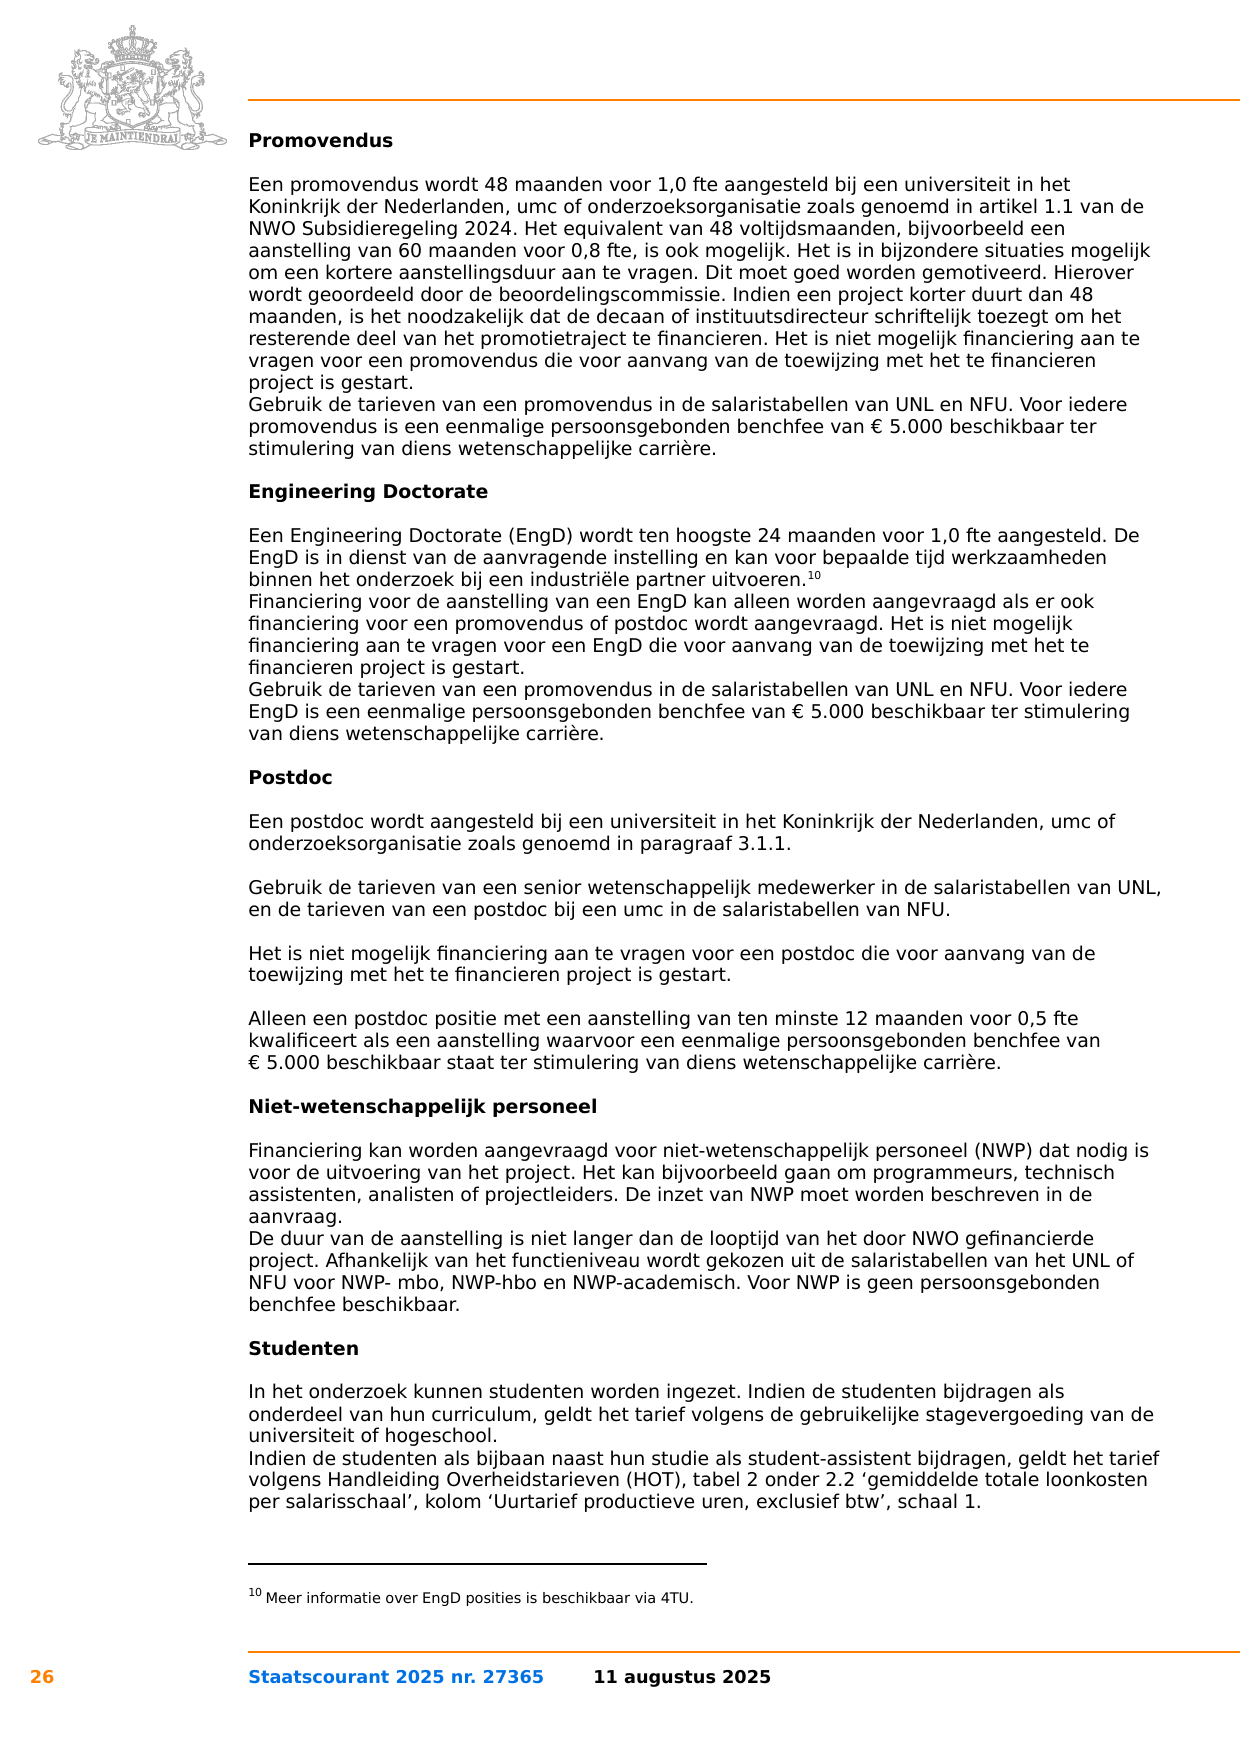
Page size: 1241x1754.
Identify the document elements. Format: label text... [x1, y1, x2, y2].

text Een postdoc wordt aangesteld bij een universiteit in het Koninkrijk der Nederlanden, umc of onderzoeksorganisatie zoals genoemd in paragraaf 3.1.1. [248, 811, 1163, 855]
text Financiering kan worden aangevraagd voor niet-wetenschappelijk personeel (NWP) dat nodig is voor de uitvoering van het project. Het kan bijvoorbeeld gaan om programmeurs, technisch assistenten, analisten of projectleiders. De inzet van NWP moet worden beschreven in de aanvraag. [248, 1140, 1163, 1228]
text Alleen een postdoc positie met een aanstelling van ten minste 12 maanden voor 0,5 fte kwalificeert als een aanstelling waarvoor een eenmalige persoonsgebonden benchfee van € 5.000 beschikbaar staat ter stimulering van diens wetenschappelijke carrière. [248, 1008, 1163, 1074]
text Een Engineering Doctorate (EngD) wordt ten hoogste 24 maanden voor 1,0 fte aangesteld. De EngD is in dienst van de aanvragende instelling en kan voor bepaalde tijd werkzaamheden binnen het onderzoek bij een industriële partner uitvoeren. [248, 525, 1163, 591]
text De duur van de aanstelling is niet langer dan de looptijd van het door NWO gefinancierde project. Afhankelijk van het functieniveau wordt gekozen uit de salaristabellen van het UNL of NFU voor NWP- mbo, NWP-hbo en NWP-academisch. Voor NWP is geen persoonsgebonden benchfee beschikbaar. [248, 1228, 1163, 1316]
subtitle Postdoc [248, 767, 1163, 789]
text Financiering voor de aanstelling van een EngD kan alleen worden aangevraagd als er ook financiering voor een promovendus of postdoc wordt aangevraagd. Het is niet mogelijk financiering aan te vragen voor een EngD die voor aanvang van de toewijzing met het te financieren project is gestart. [248, 591, 1163, 679]
text Meer informatie over EngD posities is beschikbaar via 4TU. [248, 1586, 1163, 1608]
text Een promovendus wordt 48 maanden voor 1,0 fte aangesteld bij een universiteit in het Koninkrijk der Nederlanden, umc of onderzoeksorganisatie zoals genoemd in artikel 1.1 van de NWO Subsidieregeling 2024. Het equivalent van 48 voltijdsmaanden, bijvoorbeeld een aanstelling van 60 maanden voor 0,8 fte, is ook mogelijk. Het is in bijzondere situaties mogelijk om een kortere aanstellingsduur aan te vragen. Dit moet goed worden gemotiveerd. Hierover wordt geoordeeld door de beoordelingscommissie. Indien een project korter duurt dan 48 maanden, is het noodzakelijk dat de decaan of instituutsdirecteur schriftelijk toezegt om het resterende deel van het promotietraject te financieren. Het is niet mogelijk financiering aan te vragen voor een promovendus die voor aanvang van de toewijzing met het te financieren project is gestart. [248, 174, 1163, 393]
subtitle Promovendus [248, 130, 1163, 152]
text Gebruik de tarieven van een promovendus in de salaristabellen van UNL en NFU. Voor iedere EngD is een eenmalige persoonsgebonden benchfee van € 5.000 beschikbaar ter stimulering van diens wetenschappelijke carrière. [248, 679, 1163, 745]
text Indien de studenten als bijbaan naast hun studie als student-assistent bijdragen, geldt het tarief volgens Handleiding Overheidstarieven (HOT), tabel 2 onder 2.2 ‘gemiddelde totale loonkosten per salarisschaal’, kolom ‘Uurtarief productieve uren, exclusief btw’, schaal 1. [248, 1447, 1163, 1513]
text Het is niet mogelijk financiering aan te vragen voor een postdoc die voor aanvang van de toewijzing met het te financieren project is gestart. [248, 942, 1163, 986]
picture [38, 25, 227, 150]
text Gebruik de tarieven van een senior wetenschappelijk medewerker in de salaristabellen van UNL, en de tarieven van een postdoc bij een umc in de salaristabellen van NFU. [248, 877, 1163, 921]
subtitle Studenten [248, 1338, 1163, 1359]
subtitle Engineering Doctorate [248, 481, 1163, 503]
text Gebruik de tarieven van een promovendus in de salaristabellen van UNL en NFU. Voor iedere promovendus is een eenmalige persoonsgebonden benchfee van € 5.000 beschikbaar ter stimulering van diens wetenschappelijke carrière. [248, 393, 1163, 459]
subtitle Niet-wetenschappelijk personeel [248, 1096, 1163, 1118]
text In het onderzoek kunnen studenten worden ingezet. Indien de studenten bijdragen als onderdeel van hun curriculum, geldt het tarief volgens de gebruikelijke stagevergoeding van de universiteit of hogeschool. [248, 1381, 1163, 1447]
